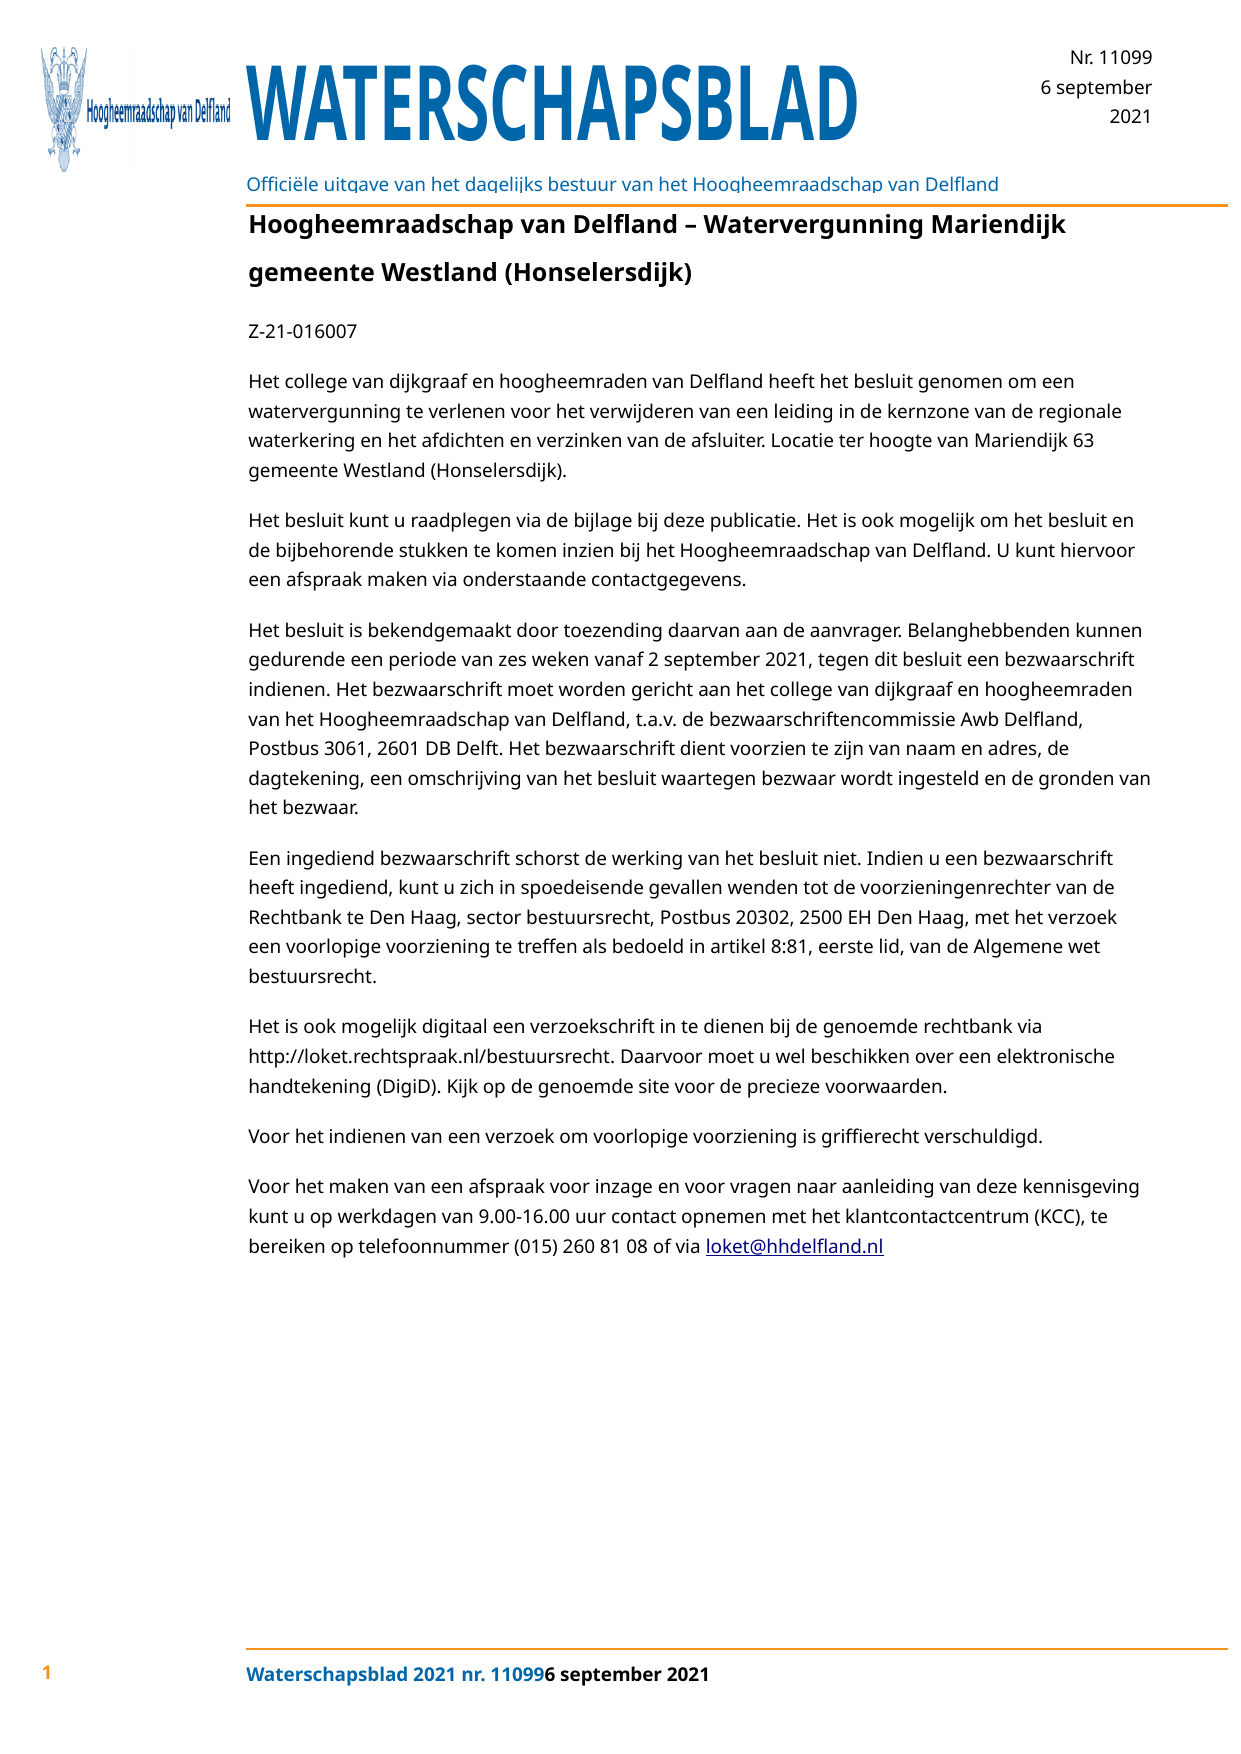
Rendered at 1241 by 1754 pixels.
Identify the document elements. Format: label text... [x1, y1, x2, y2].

text Het college van dijkgraaf en hoogheemraden van Delfland heeft het besluit genomen om een watervergunning te verlenen voor het verwijderen van een leiding in de kernzone van de regionale waterkering en het afdichten en verzinken van de afsluiter. Locatie ter hoogte van Mariendijk 63 gemeente Westland (Honselersdijk). [248, 368, 1152, 483]
text Het besluit is bekendgemaakt door toezending daarvan aan de aanvrager. Belanghebbenden kunnen gedurende een periode van zes weken vanaf 2 september 2021, tegen dit besluit een bezwaarschrift indienen. Het bezwaarschrift moet worden gericht aan het college van dijkgraaf en hoogheemraden van het Hoogheemraadschap van Delfland, t.a.v. de bezwaarschriftencommissie Awb Delfland, Postbus 3061, 2601 DB Delft. Het bezwaarschrift dient voorzien te zijn van naam en adres, de dagtekening, een omschrijving van het besluit waartegen bezwaar wordt ingesteld en de gronden van het bezwaar. [248, 617, 1152, 820]
picture [41, 47, 231, 172]
text Het besluit kunt u raadplegen via de bijlage bij deze publicatie. Het is ook mogelijk om het besluit en de bijbehorende stukken te komen inzien bij het Hoogheemraadschap van Delfland. U kunt hiervoor een afspraak maken via onderstaande contactgegevens. [248, 507, 1152, 592]
text Een ingediend bezwaarschrift schorst de werking van het besluit niet. Indien u een bezwaarschrift heeft ingediend, kunt u zich in spoedeisende gevallen wenden tot de voorzieningenrechter van de Rechtbank te Den Haag, sector bestuursrecht, Postbus 20302, 2500 EH Den Haag, met het verzoek een voorlopige voorziening te treffen als bedoeld in artikel 8:81, eerste lid, van de Algemene wet bestuursrecht. [248, 845, 1152, 989]
text Voor het indienen van een verzoek om voorlopige voorziening is griffierecht verschuldigd. [248, 1123, 1152, 1149]
text Z-21-016007 [248, 318, 1152, 344]
text Voor het maken van een afspraak voor inzage en voor vragen naar aanleiding van deze kennisgeving kunt u op werkdagen van 9.00-16.00 uur contact opnemen met het klantcontactcentrum (KCC), te bereiken op telefoonnummer (015) 260 81 08 of via loket@hhdelfland.nl [248, 1174, 1152, 1259]
text Het is ook mogelijk digitaal een verzoekschrift in te dienen bij de genoemde rechtbank via http://loket.rechtspraak.nl/bestuursrecht. Daarvoor moet u wel beschikken over een elektronische handtekening (DigiD). Kijk op de genoemde site voor de precieze voorwaarden. [248, 1014, 1152, 1099]
text Hoogheemraadschap van Delfland – Watervergunning Mariendijk gemeente Westland (Honselersdijk) [248, 207, 1152, 288]
